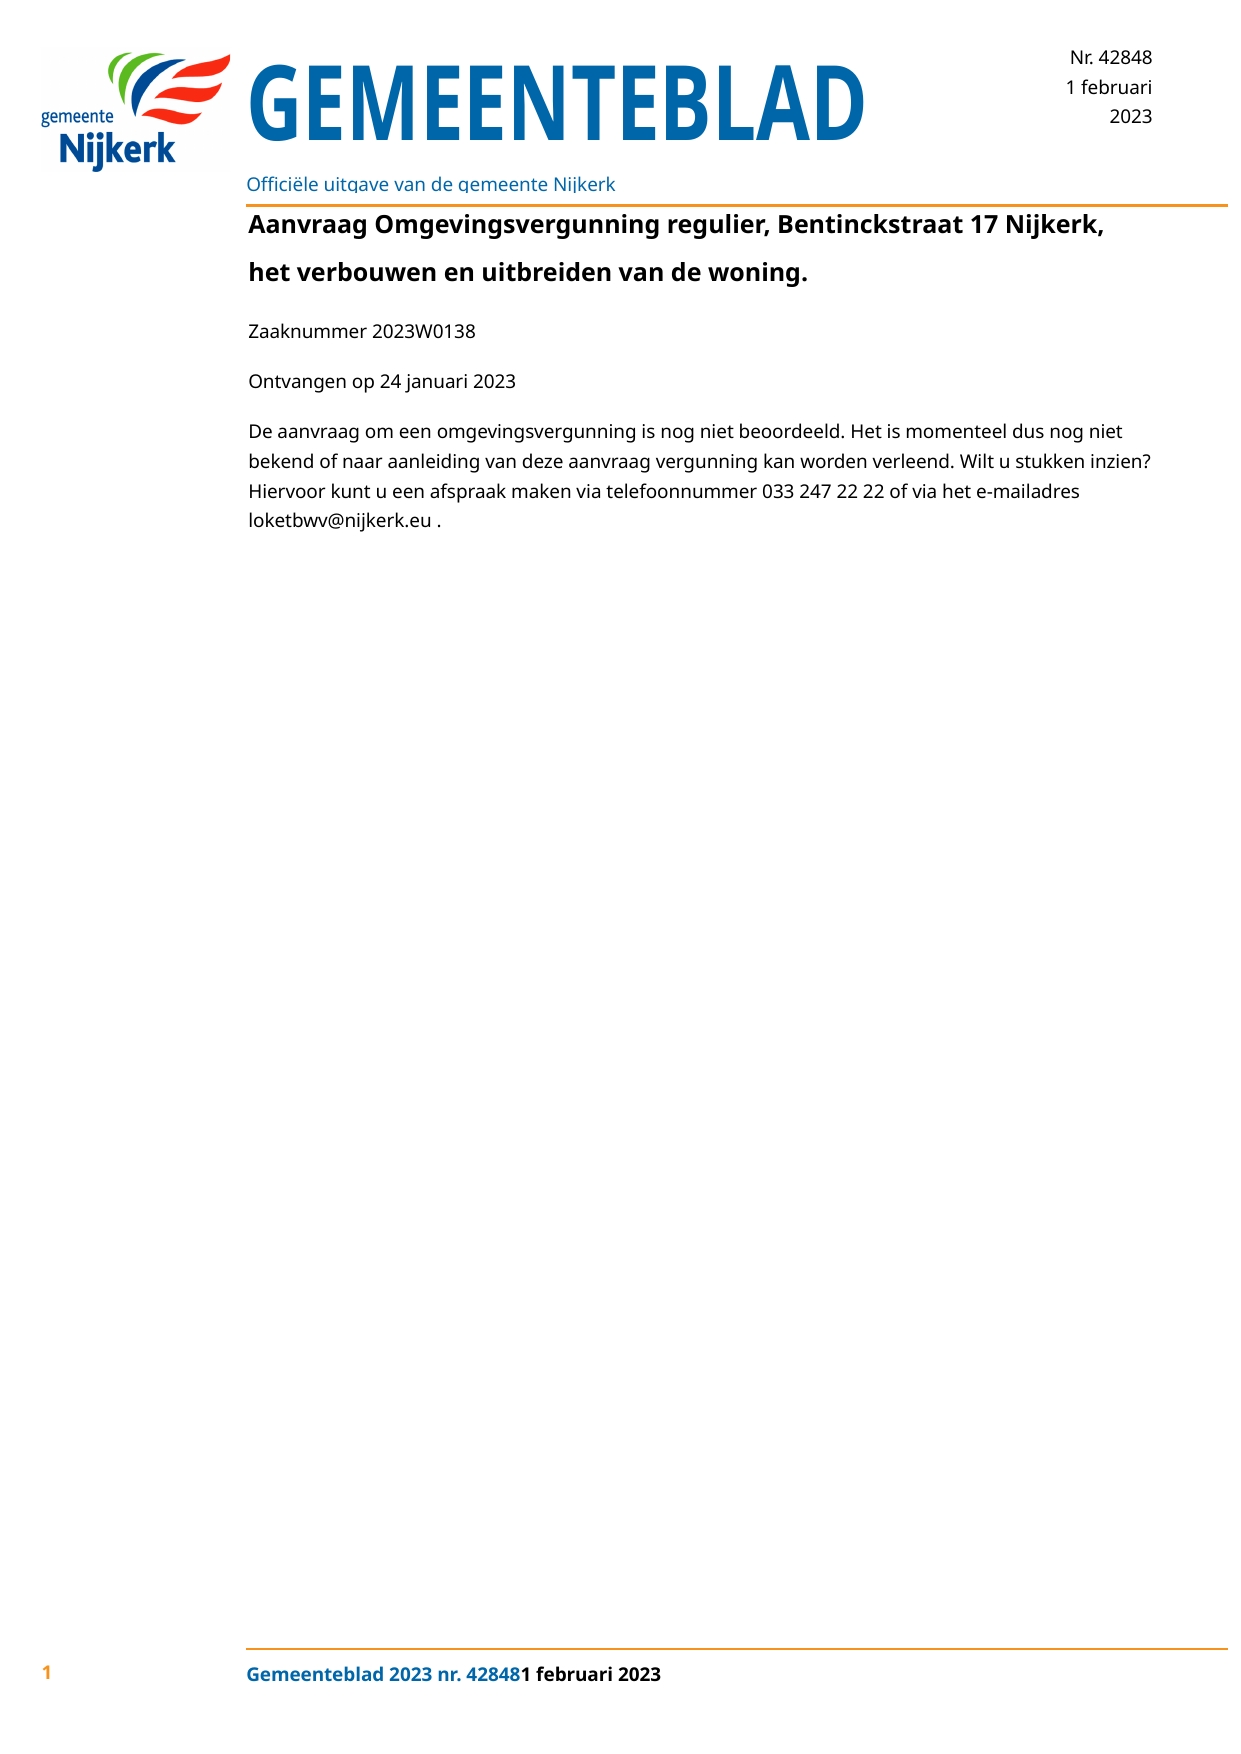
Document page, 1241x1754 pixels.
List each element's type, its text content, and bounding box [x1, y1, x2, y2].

text De aanvraag om een omgevingsvergunning is nog niet beoordeeld. Het is momenteel dus nog niet bekend of naar aanleiding van deze aanvraag vergunning kan worden verleend. Wilt u stukken inzien? Hiervoor kunt u een afspraak maken via telefoonnummer 033 247 22 22 of via het e-mailadres loketbwv@nijkerk.eu . [248, 419, 1152, 533]
text Aanvraag Omgevingsvergunning regulier, Bentinckstraat 17 Nijkerk, het verbouwen en uitbreiden van de woning. [248, 207, 1152, 288]
picture [41, 47, 231, 172]
text Zaaknummer 2023W0138 [248, 318, 1152, 344]
text Ontvangen op 24 januari 2023 [248, 368, 1152, 394]
